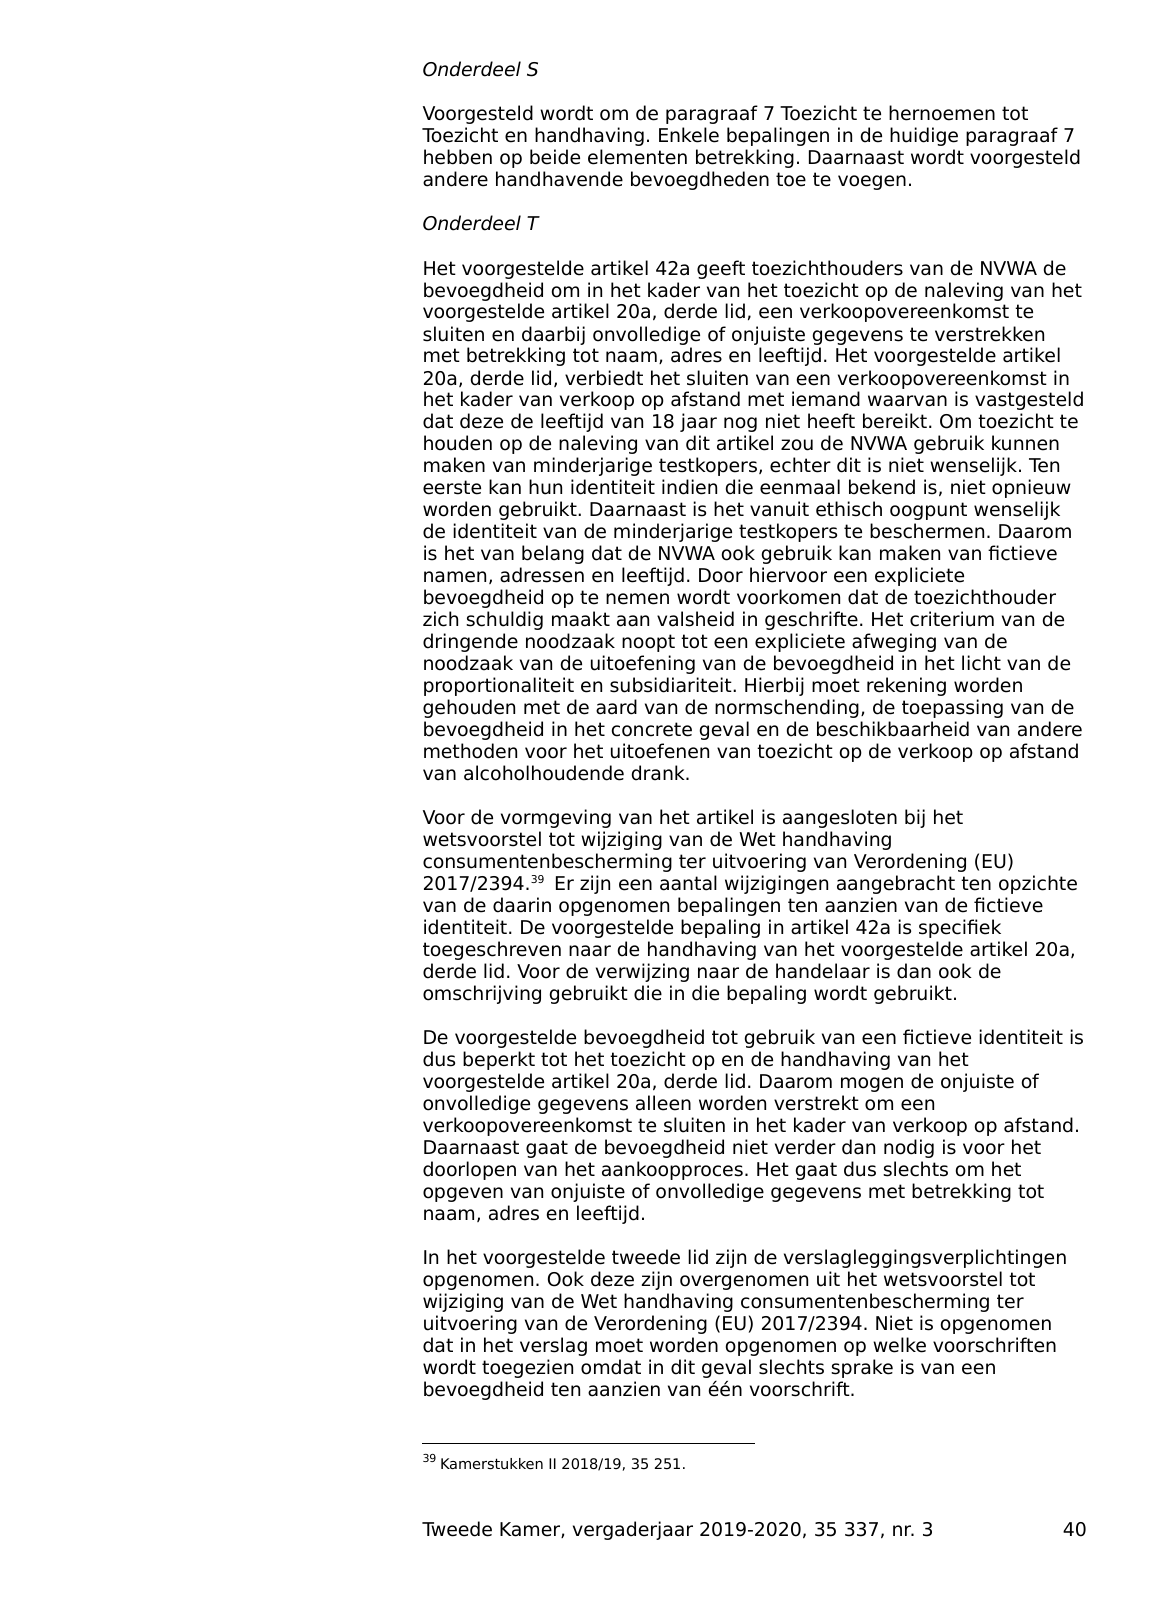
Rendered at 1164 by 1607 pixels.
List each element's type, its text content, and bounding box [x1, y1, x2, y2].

text Kamerstukken II 2018/19, 35 251. [422, 1452, 1087, 1474]
subtitle Onderdeel T [422, 213, 1087, 235]
text Voorgesteld wordt om de paragraaf 7 Toezicht te hernoemen tot Toezicht en handhaving. Enkele bepalingen in de huidige paragraaf 7 hebben op beide elementen betrekking. Daarnaast wordt voorgesteld andere handhavende bevoegdheden toe te voegen. [422, 103, 1087, 191]
text In het voorgestelde tweede lid zijn de verslagleggingsverplichtingen opgenomen. Ook deze zijn overgenomen uit het wetsvoorstel tot wijziging van de Wet handhaving consumentenbescherming ter uitvoering van de Verordening (EU) 2017/2394. Niet is opgenomen dat in het verslag moet worden opgenomen op welke voorschriften wordt toegezien omdat in dit geval slechts sprake is van een bevoegdheid ten aanzien van één voorschrift. [422, 1247, 1087, 1401]
text Voor de vormgeving van het artikel is aangesloten bij het wetsvoorstel tot wijziging van de Wet handhaving consumentenbescherming ter uitvoering van Verordening (EU) 2017/2394. Er zijn een aantal wijzigingen aangebracht ten opzichte van de daarin opgenomen bepalingen ten aanzien van de fictieve identiteit. De voorgestelde bepaling in artikel 42a is specifiek toegeschreven naar de handhaving van het voorgestelde artikel 20a, derde lid. Voor de verwijzing naar de handelaar is dan ook de omschrijving gebruikt die in die bepaling wordt gebruikt. [422, 807, 1087, 1005]
text De voorgestelde bevoegdheid tot gebruik van een fictieve identiteit is dus beperkt tot het toezicht op en de handhaving van het voorgestelde artikel 20a, derde lid. Daarom mogen de onjuiste of onvolledige gegevens alleen worden verstrekt om een verkoopovereenkomst te sluiten in het kader van verkoop op afstand. Daarnaast gaat de bevoegdheid niet verder dan nodig is voor het doorlopen van het aankoopproces. Het gaat dus slechts om het opgeven van onjuiste of onvolledige gegevens met betrekking tot naam, adres en leeftijd. [422, 1027, 1087, 1225]
text Het voorgestelde artikel 42a geeft toezichthouders van de NVWA de bevoegdheid om in het kader van het toezicht op de naleving van het voorgestelde artikel 20a, derde lid, een verkoopovereenkomst te sluiten en daarbij onvolledige of onjuiste gegevens te verstrekken met betrekking tot naam, adres en leeftijd. Het voorgestelde artikel 20a, derde lid, verbiedt het sluiten van een verkoopovereenkomst in het kader van verkoop op afstand met iemand waarvan is vastgesteld dat deze de leeftijd van 18 jaar nog niet heeft bereikt. Om toezicht te houden op de naleving van dit artikel zou de NVWA gebruik kunnen maken van minderjarige testkopers, echter dit is niet wenselijk. Ten eerste kan hun identiteit indien die eenmaal bekend is, niet opnieuw worden gebruikt. Daarnaast is het vanuit ethisch oogpunt wenselijk de identiteit van de minderjarige testkopers te beschermen. Daarom is het van belang dat de NVWA ook gebruik kan maken van fictieve namen, adressen en leeftijd. Door hiervoor een expliciete bevoegdheid op te nemen wordt voorkomen dat de toezichthouder zich schuldig maakt aan valsheid in geschrifte. Het criterium van de dringende noodzaak noopt tot een expliciete afweging van de noodzaak van de uitoefening van de bevoegdheid in het licht van de proportionaliteit en subsidiariteit. Hierbij moet rekening worden gehouden met de aard van de normschending, de toepassing van de bevoegdheid in het concrete geval en de beschikbaarheid van andere methoden voor het uitoefenen van toezicht op de verkoop op afstand van alcoholhoudende drank. [422, 257, 1087, 785]
subtitle Onderdeel S [422, 59, 1087, 81]
